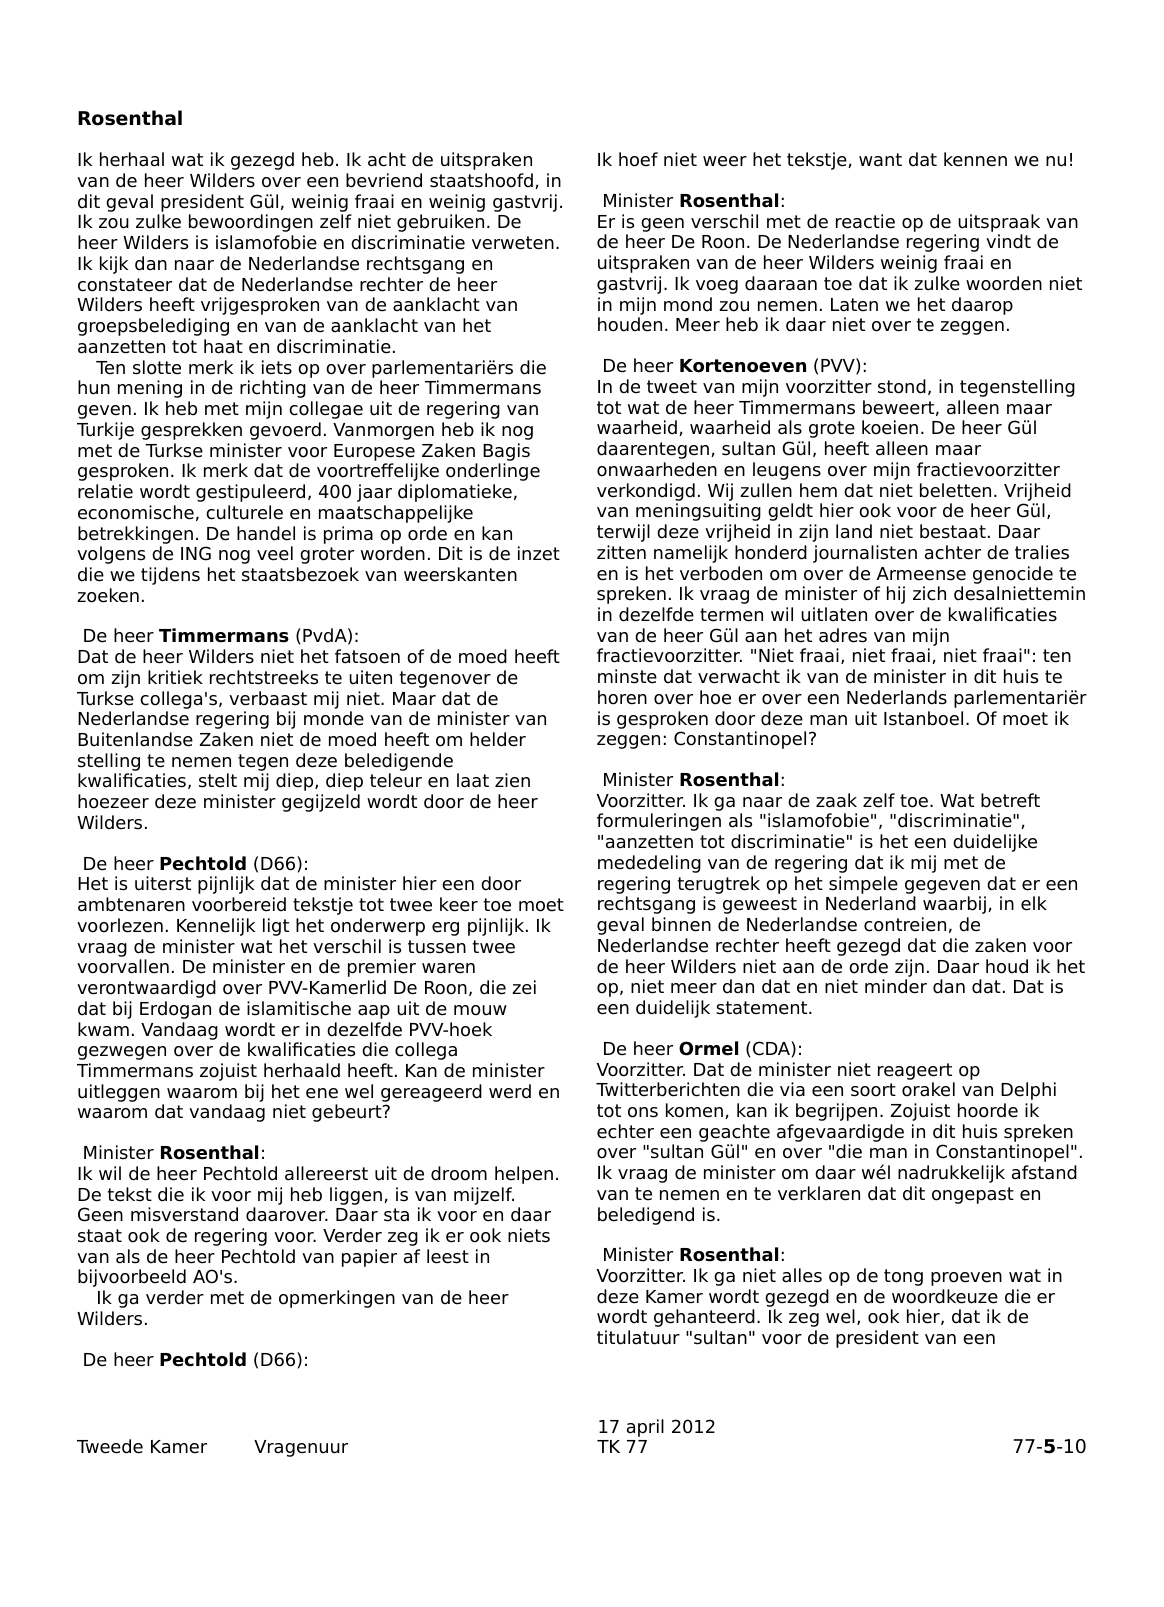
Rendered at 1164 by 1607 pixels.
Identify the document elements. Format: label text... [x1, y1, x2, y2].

text Minister Rosenthal: [596, 191, 1087, 212]
text Ik hoef niet weer het tekstje, want dat kennen we nu! [596, 150, 1087, 171]
text In de tweet van mijn voorzitter stond, in tegenstelling tot wat de heer Timmermans beweert, alleen maar waarheid, waarheid als grote koeien. De heer Gül daarentegen, sultan Gül, heeft alleen maar onwaarheden en leugens over mijn fractievoorzitter verkondigd. Wij zullen hem dat niet beletten. Vrijheid van meningsuiting geldt hier ook voor de heer Gül, terwijl deze vrijheid in zijn land niet bestaat. Daar zitten namelijk honderd journalisten achter de tralies en is het verboden om over de Armeense genocide te spreken. Ik vraag de minister of hij zich desalniettemin in dezelfde termen wil uitlaten over de kwalificaties van de heer Gül aan het adres van mijn fractievoorzitter. "Niet fraai, niet fraai, niet fraai": ten minste dat verwacht ik van de minister in dit huis te horen over hoe er over een Nederlands parlementariër is gesproken door deze man uit Istanboel. Of moet ik zeggen: Constantinopel? [596, 377, 1087, 750]
text Ten slotte merk ik iets op over parlementariërs die hun mening in de richting van de heer Timmermans geven. Ik heb met mijn collegae uit de regering van Turkije gesprekken gevoerd. Vanmorgen heb ik nog met de Turkse minister voor Europese Zaken Bagis gesproken. Ik merk dat de voortreffelijke onderlinge relatie wordt gestipuleerd, 400 jaar diplomatieke, economische, culturele en maatschappelijke betrekkingen. De handel is prima op orde en kan volgens de ING nog veel groter worden. Dit is de inzet die we tijdens het staatsbezoek van weerskanten zoeken. [77, 357, 567, 606]
text Voorzitter. Dat de minister niet reageert op Twitterberichten die via een soort orakel van Delphi tot ons komen, kan ik begrijpen. Zojuist hoorde ik echter een geachte afgevaardigde in dit huis spreken over "sultan Gül" en over "die man in Constantinopel". Ik vraag de minister om daar wél nadrukkelijk afstand van te nemen en te verklaren dat dit ongepast en beledigend is. [596, 1059, 1087, 1225]
text Ik herhaal wat ik gezegd heb. Ik acht de uitspraken van de heer Wilders over een bevriend staatshoofd, in dit geval president Gül, weinig fraai en weinig gastvrij. Ik zou zulke bewoordingen zelf niet gebruiken. De heer Wilders is islamofobie en discriminatie verweten. Ik kijk dan naar de Nederlandse rechtsgang en constateer dat de Nederlandse rechter de heer Wilders heeft vrijgesproken van de aanklacht van groepsbelediging en van de aanklacht van het aanzetten tot haat en discriminatie. [77, 150, 567, 357]
text Dat de heer Wilders niet het fatsoen of de moed heeft om zijn kritiek rechtstreeks te uiten tegenover de Turkse collega's, verbaast mij niet. Maar dat de Nederlandse regering bij monde van de minister van Buitenlandse Zaken niet de moed heeft om helder stelling te nemen tegen deze beledigende kwalificaties, stelt mij diep, diep teleur en laat zien hoezeer deze minister gegijzeld wordt door de heer Wilders. [77, 647, 567, 833]
text De heer Timmermans (PvdA): [77, 626, 567, 647]
text Minister Rosenthal: [596, 1245, 1087, 1266]
text De heer Pechtold (D66): [77, 1349, 567, 1370]
text Ik wil de heer Pechtold allereerst uit de droom helpen. De tekst die ik voor mij heb liggen, is van mijzelf. Geen misverstand daarover. Daar sta ik voor en daar staat ook de regering voor. Verder zeg ik er ook niets van als de heer Pechtold van papier af leest in bijvoorbeeld AO's. [77, 1164, 567, 1288]
text Minister Rosenthal: [596, 770, 1087, 791]
text De heer Kortenoeven (PVV): [596, 356, 1087, 377]
text Voorzitter. Ik ga niet alles op de tong proeven wat in deze Kamer wordt gezegd en de woordkeuze die er wordt gehanteerd. Ik zeg wel, ook hier, dat ik de titulatuur "sultan" voor de president van een [596, 1266, 1087, 1349]
text Er is geen verschil met de reactie op de uitspraak van de heer De Roon. De Nederlandse regering vindt de uitspraken van de heer Wilders weinig fraai en gastvrij. Ik voeg daaraan toe dat ik zulke woorden niet in mijn mond zou nemen. Laten we het daarop houden. Meer heb ik daar niet over te zeggen. [596, 212, 1087, 336]
text De heer Ormel (CDA): [596, 1039, 1087, 1059]
text Ik ga verder met de opmerkingen van de heer Wilders. [77, 1288, 567, 1329]
text Het is uiterst pijnlijk dat de minister hier een door ambtenaren voorbereid tekstje tot twee keer toe moet voorlezen. Kennelijk ligt het onderwerp erg pijnlijk. Ik vraag de minister wat het verschil is tussen twee voorvallen. De minister en de premier waren verontwaardigd over PVV-Kamerlid De Roon, die zei dat bij Erdogan de islamitische aap uit de mouw kwam. Vandaag wordt er in dezelfde PVV-hoek gezwegen over de kwalificaties die collega Timmermans zojuist herhaald heeft. Kan de minister uitleggen waarom bij het ene wel gereageerd werd en waarom dat vandaag niet gebeurt? [77, 874, 567, 1123]
text Voorzitter. Ik ga naar de zaak zelf toe. Wat betreft formuleringen als "islamofobie", "discriminatie", "aanzetten tot discriminatie" is het een duidelijke mededeling van de regering dat ik mij met de regering terugtrek op het simpele gegeven dat er een rechtsgang is geweest in Nederland waarbij, in elk geval binnen de Nederlandse contreien, de Nederlandse rechter heeft gezegd dat die zaken voor de heer Wilders niet aan de orde zijn. Daar houd ik het op, niet meer dan dat en niet minder dan dat. Dat is een duidelijk statement. [596, 791, 1087, 1019]
text Minister Rosenthal: [77, 1143, 567, 1164]
text De heer Pechtold (D66): [77, 853, 567, 874]
